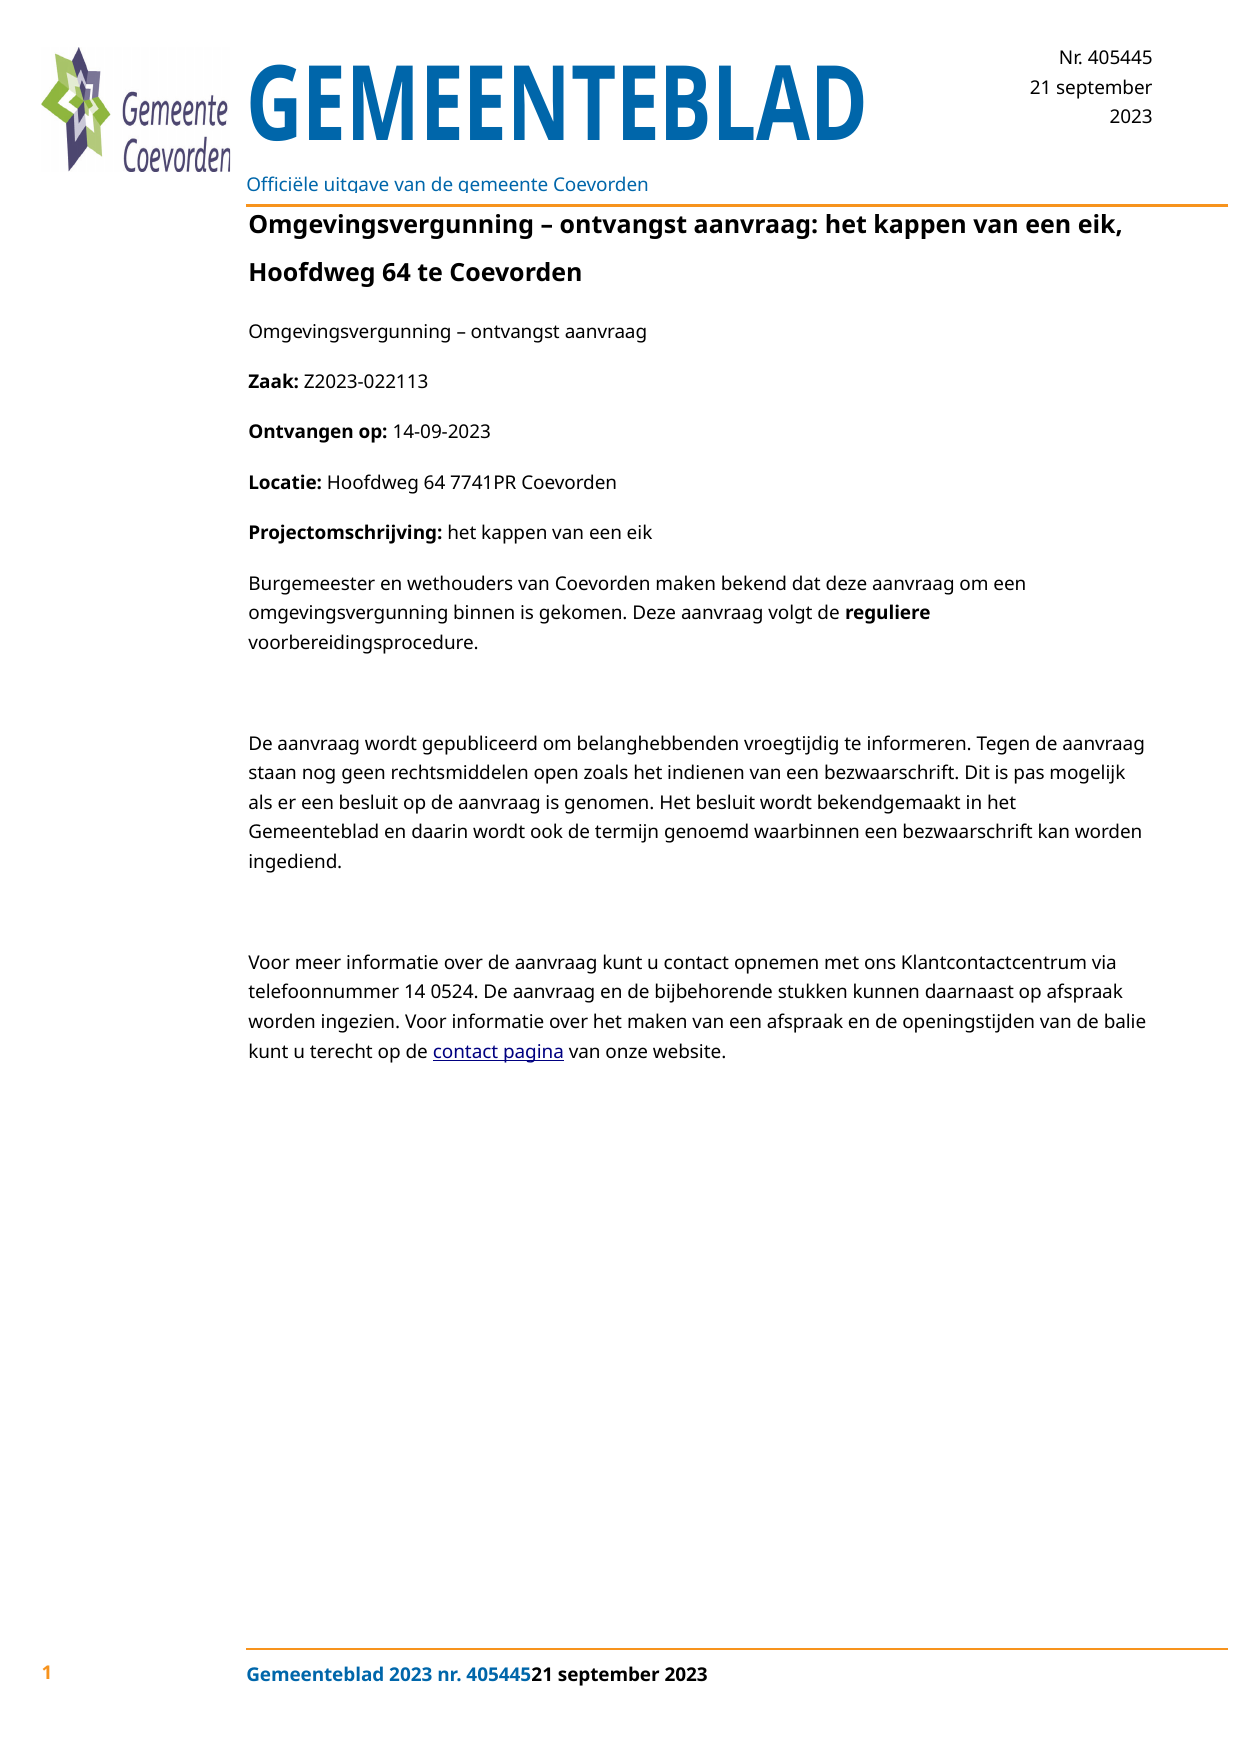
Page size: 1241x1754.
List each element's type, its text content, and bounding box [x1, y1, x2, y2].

picture [41, 47, 231, 172]
text Omgevingsvergunning – ontvangst aanvraag: het kappen van een eik, Hoofdweg 64 te Coevorden [248, 207, 1152, 288]
text Zaak: Z2023-022113 [248, 368, 1152, 394]
text Ontvangen op: 14-09-2023 [248, 419, 1152, 444]
text Projectomschrijving: het kappen van een eik [248, 519, 1152, 545]
text Burgemeester en wethouders van Coevorden maken bekend dat deze aanvraag om een omgevingsvergunning binnen is gekomen. Deze aanvraag volgt de reguliere voorbereidingsprocedure. [248, 570, 1152, 655]
text Locatie: Hoofdweg 64 7741PR Coevorden [248, 469, 1152, 495]
text Omgevingsvergunning – ontvangst aanvraag [248, 318, 1152, 344]
text De aanvraag wordt gepubliceerd om belanghebbenden vroegtijdig te informeren. Tegen de aanvraag staan nog geen rechtsmiddelen open zoals het indienen van een bezwaarschrift. Dit is pas mogelijk als er een besluit op de aanvraag is genomen. Het besluit wordt bekendgemaakt in het Gemeenteblad en daarin wordt ook de termijn genoemd waarbinnen een bezwaarschrift kan worden ingediend. [248, 730, 1152, 874]
text Voor meer informatie over de aanvraag kunt u contact opnemen met ons Klantcontactcentrum via telefoonnummer 14 0524. De aanvraag en de bijbehorende stukken kunnen daarnaast op afspraak worden ingezien. Voor informatie over het maken van een afspraak en de openingstijden van de balie kunt u terecht op de contact pagina van onze website. [248, 949, 1152, 1064]
